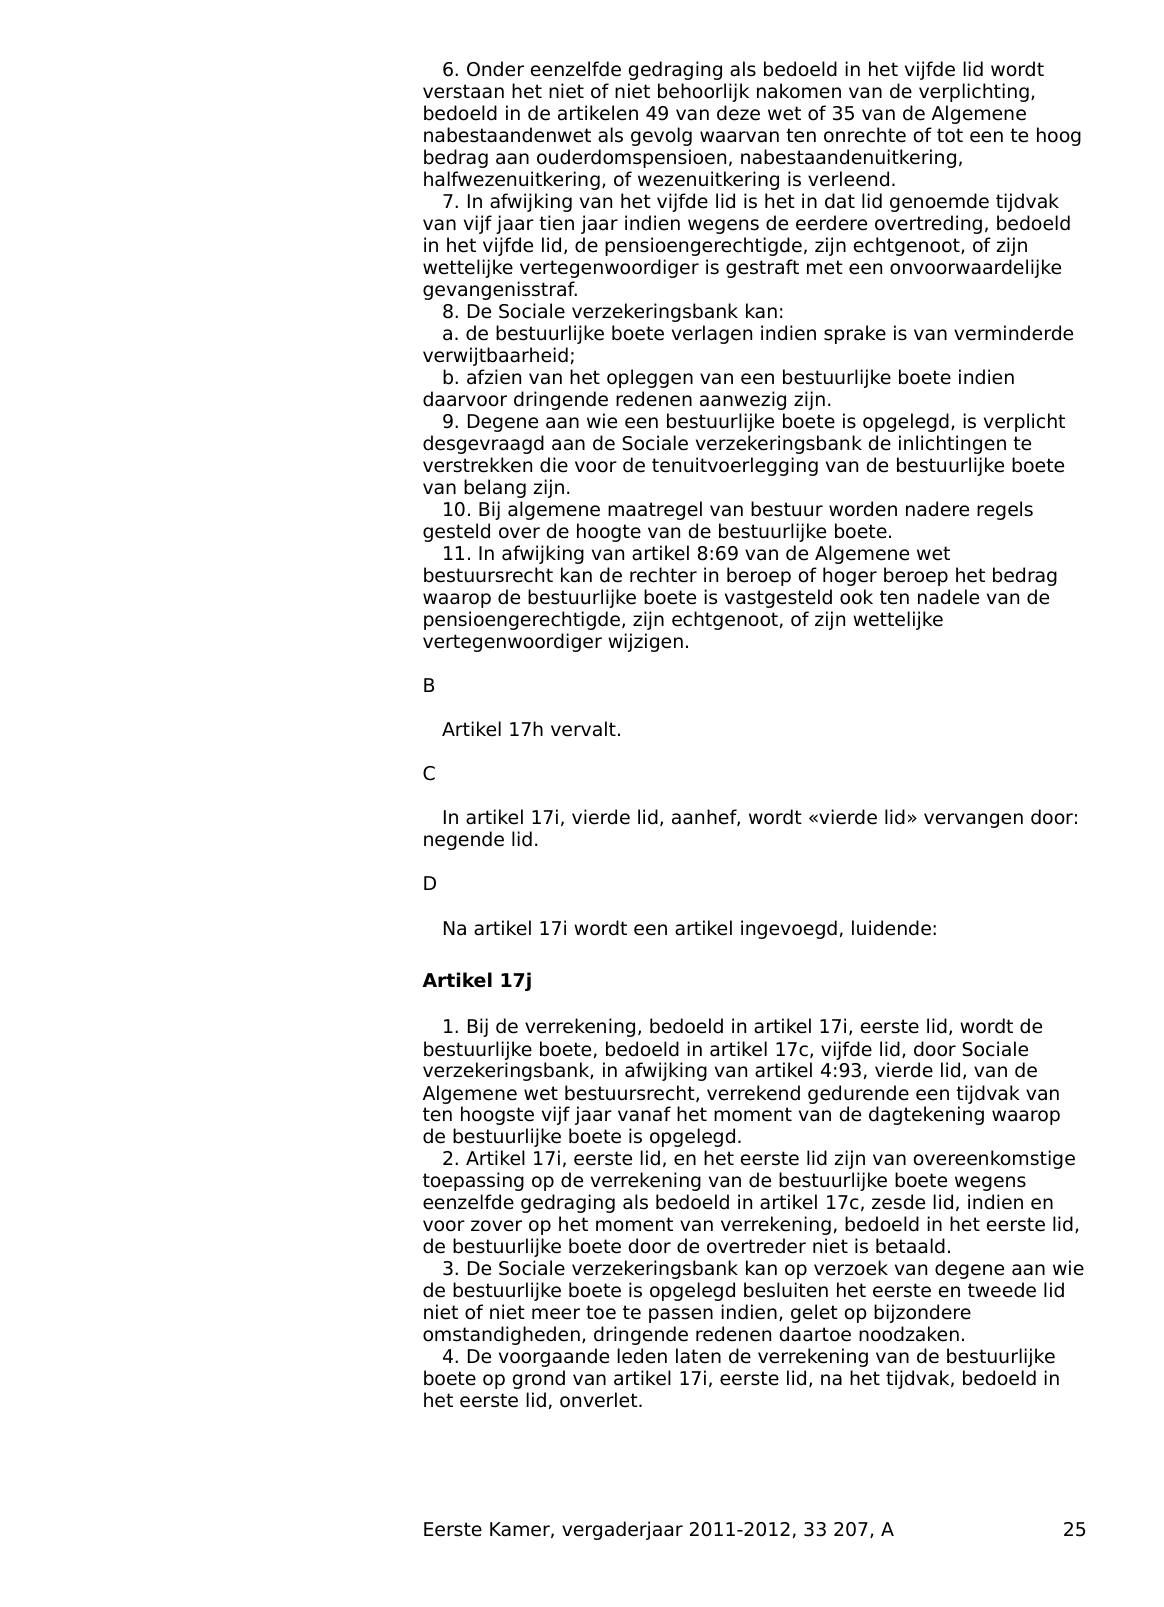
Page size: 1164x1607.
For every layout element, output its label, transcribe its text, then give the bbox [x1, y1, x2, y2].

text 2. Artikel 17i, eerste lid, en het eerste lid zijn van overeenkomstige toepassing op de verrekening van de bestuurlijke boete wegens eenzelfde gedraging als bedoeld in artikel 17c, zesde lid, indien en voor zover op het moment van verrekening, bedoeld in het eerste lid, de bestuurlijke boete door de overtreder niet is betaald. [422, 1148, 1087, 1258]
text 1. Bij de verrekening, bedoeld in artikel 17i, eerste lid, wordt de bestuurlijke boete, bedoeld in artikel 17c, vijfde lid, door Sociale verzekeringsbank, in afwijking van artikel 4:93, vierde lid, van de Algemene wet bestuursrecht, verrekend gedurende een tijdvak van ten hoogste vijf jaar vanaf het moment van de dagtekening waarop de bestuurlijke boete is opgelegd. [422, 1016, 1087, 1148]
text Artikel 17h vervalt. [422, 719, 1087, 741]
text 7. In afwijking van het vijfde lid is het in dat lid genoemde tijdvak van vijf jaar tien jaar indien wegens de eerdere overtreding, bedoeld in het vijfde lid, de pensioengerechtigde, zijn echtgenoot, of zijn wettelijke vertegenwoordiger is gestraft met een onvoorwaardelijke gevangenisstraf. [422, 191, 1087, 301]
subtitle Artikel 17j [422, 969, 1087, 991]
text In artikel 17i, vierde lid, aanhef, wordt «vierde lid» vervangen door: negende lid. [422, 807, 1087, 851]
text 4. De voorgaande leden laten de verrekening van de bestuurlijke boete op grond van artikel 17i, eerste lid, na het tijdvak, bedoeld in het eerste lid, onverlet. [422, 1346, 1087, 1412]
text 11. In afwijking van artikel 8:69 van de Algemene wet bestuursrecht kan de rechter in beroep of hoger beroep het bedrag waarop de bestuurlijke boete is vastgesteld ook ten nadele van de pensioengerechtigde, zijn echtgenoot, of zijn wettelijke vertegenwoordiger wijzigen. [422, 543, 1087, 652]
text D [422, 873, 1087, 895]
text C [422, 763, 1087, 785]
text 3. De Sociale verzekeringsbank kan op verzoek van degene aan wie de bestuurlijke boete is opgelegd besluiten het eerste en tweede lid niet of niet meer toe te passen indien, gelet op bijzondere omstandigheden, dringende redenen daartoe noodzaken. [422, 1258, 1087, 1346]
text 6. Onder eenzelfde gedraging als bedoeld in het vijfde lid wordt verstaan het niet of niet behoorlijk nakomen van de verplichting, bedoeld in de artikelen 49 van deze wet of 35 van de Algemene nabestaandenwet als gevolg waarvan ten onrechte of tot een te hoog bedrag aan ouderdomspensioen, nabestaandenuitkering, halfwezenuitkering, of wezenuitkering is verleend. [422, 59, 1087, 191]
text 8. De Sociale verzekeringsbank kan: [422, 301, 1087, 323]
text B [422, 675, 1087, 697]
text 9. Degene aan wie een bestuurlijke boete is opgelegd, is verplicht desgevraagd aan de Sociale verzekeringsbank de inlichtingen te verstrekken die voor de tenuitvoerlegging van de bestuurlijke boete van belang zijn. [422, 411, 1087, 499]
text a. de bestuurlijke boete verlagen indien sprake is van verminderde verwijtbaarheid; [422, 323, 1087, 367]
text Na artikel 17i wordt een artikel ingevoegd, luidende: [422, 917, 1087, 939]
text b. afzien van het opleggen van een bestuurlijke boete indien daarvoor dringende redenen aanwezig zijn. [422, 367, 1087, 411]
text 10. Bij algemene maatregel van bestuur worden nadere regels gesteld over de hoogte van de bestuurlijke boete. [422, 499, 1087, 543]
